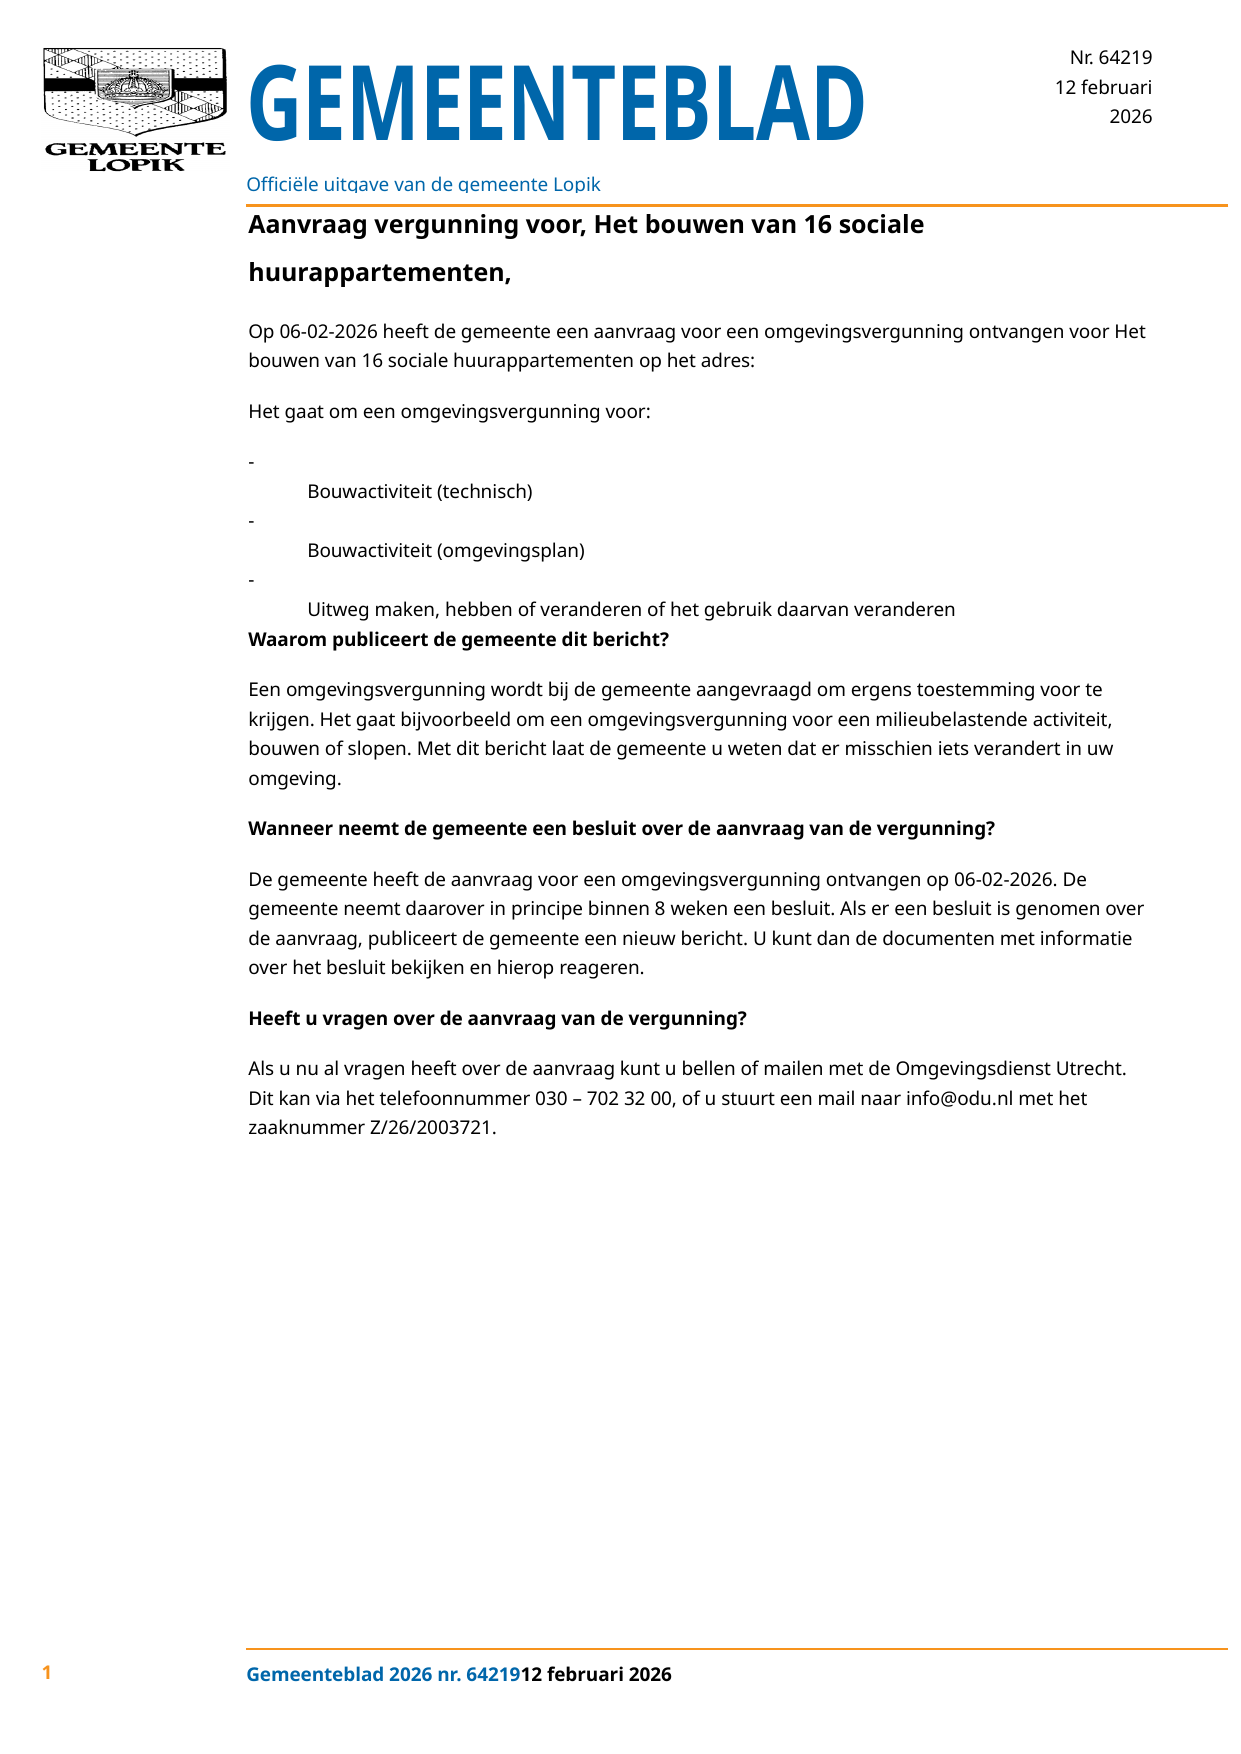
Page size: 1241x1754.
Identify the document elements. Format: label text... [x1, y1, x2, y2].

text Een omgevingsvergunning wordt bij de gemeente aangevraagd om ergens toestemming voor te krijgen. Het gaat bijvoorbeeld om een omgevingsvergunning voor een milieubelastende activiteit, bouwen of slopen. Met dit bericht laat de gemeente u weten dat er misschien iets verandert in uw omgeving. [248, 676, 1152, 791]
text Op 06-02-2026 heeft de gemeente een aanvraag voor een omgevingsvergunning ontvangen voor Het bouwen van 16 sociale huurappartementen op het adres: [248, 318, 1152, 373]
picture [41, 47, 231, 172]
list Bouwactiviteit (omgevingsplan) [248, 537, 1152, 563]
text Het gaat om een omgevingsvergunning voor: [248, 398, 1152, 424]
list Bouwactiviteit (technisch) [248, 478, 1152, 504]
text Heeft u vragen over de aanvraag van de vergunning? [248, 1005, 1152, 1031]
text Waarom publiceert de gemeente dit bericht? [248, 626, 1152, 652]
text De gemeente heeft de aanvraag voor een omgevingsvergunning ontvangen op 06-02-2026. De gemeente neemt daarover in principe binnen 8 weken een besluit. Als er een besluit is genomen over de aanvraag, publiceert de gemeente een nieuw bericht. U kunt dan de documenten met informatie over het besluit bekijken en hierop reageren. [248, 866, 1152, 980]
list Uitweg maken, hebben of veranderen of het gebruik daarvan veranderen [248, 596, 1152, 622]
text Aanvraag vergunning voor, Het bouwen van 16 sociale huurappartementen, [248, 207, 1152, 288]
text Als u nu al vragen heeft over de aanvraag kunt u bellen of mailen met de Omgevingsdienst Utrecht. Dit kan via het telefoonnummer 030 – 702 32 00, of u stuurt een mail naar info@odu.nl met het zaaknummer Z/26/2003721. [248, 1055, 1152, 1140]
text Wanneer neemt de gemeente een besluit over de aanvraag van de vergunning? [248, 815, 1152, 841]
